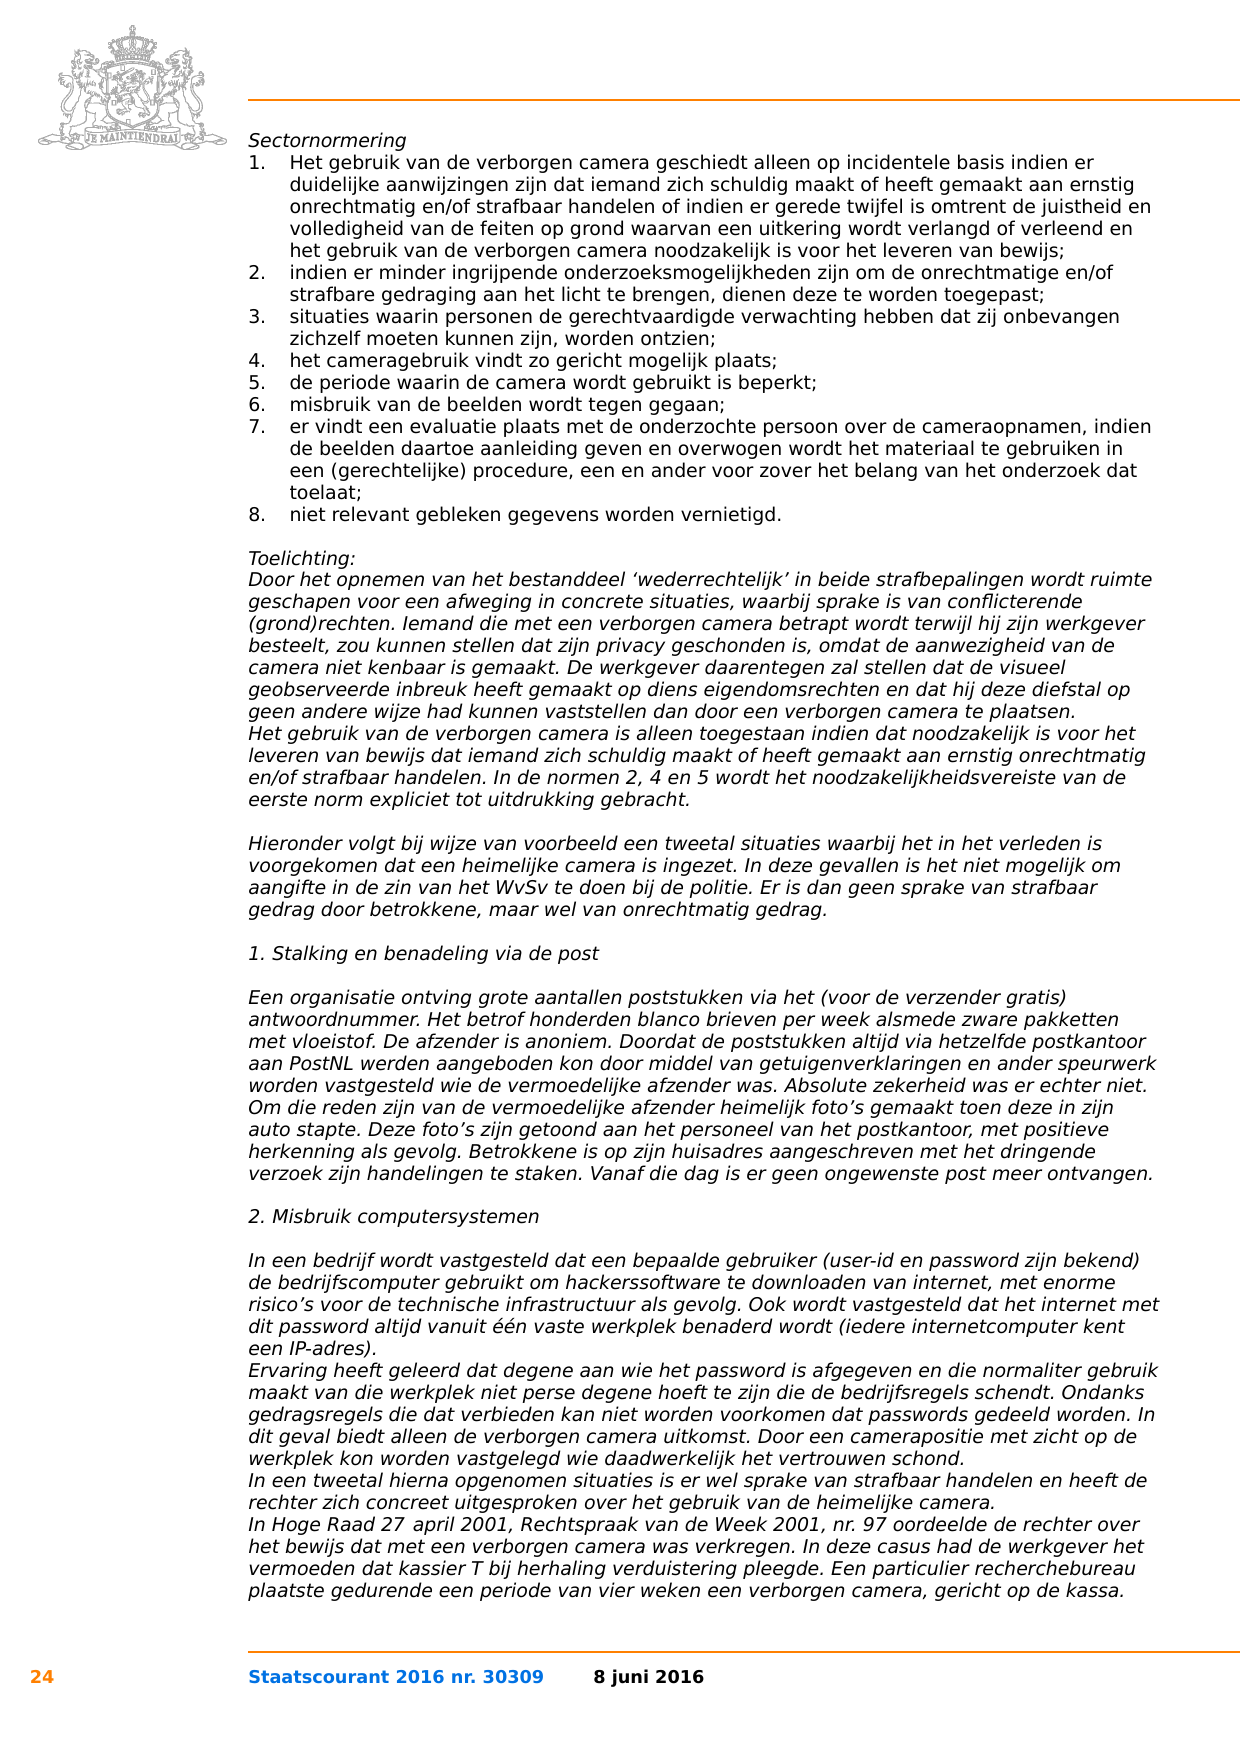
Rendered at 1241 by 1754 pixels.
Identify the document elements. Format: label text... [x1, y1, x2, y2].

text Hieronder volgt bij wijze van voorbeeld een tweetal situaties waarbij het in het verleden is voorgekomen dat een heimelijke camera is ingezet. In deze gevallen is het niet mogelijk om aangifte in de zin van het WvSv te doen bij de politie. Er is dan geen sprake van strafbaar gedrag door betrokkene, maar wel van onrechtmatig gedrag. [248, 833, 1163, 921]
text In een bedrijf wordt vastgesteld dat een bepaalde gebruiker (user-id en password zijn bekend) de bedrijfscomputer gebruikt om hackerssoftware te downloaden van internet, met enorme risico’s voor de technische infrastructuur als gevolg. Ook wordt vastgesteld dat het internet met dit password altijd vanuit één vaste werkplek benaderd wordt (iedere internetcomputer kent een IP-adres). [248, 1250, 1163, 1360]
picture [38, 25, 227, 150]
text In Hoge Raad 27 april 2001, Rechtspraak van de Week 2001, nr. 97 oordeelde de rechter over het bewijs dat met een verborgen camera was verkregen. In deze casus had de werkgever het vermoeden dat kassier T bij herhaling verduistering pleegde. Een particulier recherchebureau plaatste gedurende een periode van vier weken een verborgen camera, gericht op de kassa. [248, 1514, 1163, 1602]
text 5. de periode waarin de camera wordt gebruikt is beperkt; [248, 372, 1163, 394]
text 8. niet relevant gebleken gegevens worden vernietigd. [248, 503, 1163, 526]
text Een organisatie ontving grote aantallen poststukken via het (voor de verzender gratis) antwoordnummer. Het betrof honderden blanco brieven per week alsmede zware pakketten met vloeistof. De afzender is anoniem. Doordat de poststukken altijd via hetzelfde postkantoor aan PostNL werden aangeboden kon door middel van getuigenverklaringen en ander speurwerk worden vastgesteld wie de vermoedelijke afzender was. Absolute zekerheid was er echter niet. [248, 987, 1163, 1097]
text 6. misbruik van de beelden wordt tegen gegaan; [248, 394, 1163, 416]
text 7. er vindt een evaluatie plaats met de onderzochte persoon over de cameraopnamen, indien de beelden daartoe aanleiding geven en overwogen wordt het materiaal te gebruiken in een (gerechtelijke) procedure, een en ander voor zover het belang van het onderzoek dat toelaat; [248, 416, 1163, 503]
subtitle Sectornormering [248, 130, 1163, 152]
text 3. situaties waarin personen de gerechtvaardigde verwachting hebben dat zij onbevangen zichzelf moeten kunnen zijn, worden ontzien; [248, 306, 1163, 350]
text Het gebruik van de verborgen camera is alleen toegestaan indien dat noodzakelijk is voor het leveren van bewijs dat iemand zich schuldig maakt of heeft gemaakt aan ernstig onrechtmatig en/of strafbaar handelen. In de normen 2, 4 en 5 wordt het noodzakelijkheidsvereiste van de eerste norm expliciet tot uitdrukking gebracht. [248, 723, 1163, 811]
text Ervaring heeft geleerd dat degene aan wie het password is afgegeven en die normaliter gebruik maakt van die werkplek niet perse degene hoeft te zijn die de bedrijfsregels schendt. Ondanks gedragsregels die dat verbieden kan niet worden voorkomen dat passwords gedeeld worden. In dit geval biedt alleen de verborgen camera uitkomst. Door een camerapositie met zicht op de werkplek kon worden vastgelegd wie daadwerkelijk het vertrouwen schond. [248, 1360, 1163, 1470]
subtitle 2. Misbruik computersystemen [248, 1206, 1163, 1228]
text In een tweetal hierna opgenomen situaties is er wel sprake van strafbaar handelen en heeft de rechter zich concreet uitgesproken over het gebruik van de heimelijke camera. [248, 1470, 1163, 1514]
text Om die reden zijn van de vermoedelijke afzender heimelijk foto’s gemaakt toen deze in zijn auto stapte. Deze foto’s zijn getoond aan het personeel van het postkantoor, met positieve herkenning als gevolg. Betrokkene is op zijn huisadres aangeschreven met het dringende verzoek zijn handelingen te staken. Vanaf die dag is er geen ongewenste post meer ontvangen. [248, 1097, 1163, 1184]
text 1. Het gebruik van de verborgen camera geschiedt alleen op incidentele basis indien er duidelijke aanwijzingen zijn dat iemand zich schuldig maakt of heeft gemaakt aan ernstig onrechtmatig en/of strafbaar handelen of indien er gerede twijfel is omtrent de juistheid en volledigheid van de feiten op grond waarvan een uitkering wordt verlangd of verleend en het gebruik van de verborgen camera noodzakelijk is voor het leveren van bewijs; [248, 152, 1163, 262]
text Toelichting: [248, 547, 1163, 569]
text 4. het cameragebruik vindt zo gericht mogelijk plaats; [248, 350, 1163, 372]
text Door het opnemen van het bestanddeel ‘wederrechtelijk’ in beide strafbepalingen wordt ruimte geschapen voor een afweging in concrete situaties, waarbij sprake is van conflicterende (grond)rechten. Iemand die met een verborgen camera betrapt wordt terwijl hij zijn werkgever besteelt, zou kunnen stellen dat zijn privacy geschonden is, omdat de aanwezigheid van de camera niet kenbaar is gemaakt. De werkgever daarentegen zal stellen dat de visueel geobserveerde inbreuk heeft gemaakt op diens eigendomsrechten en dat hij deze diefstal op geen andere wijze had kunnen vaststellen dan door een verborgen camera te plaatsen. [248, 569, 1163, 723]
text 2. indien er minder ingrijpende onderzoeksmogelijkheden zijn om de onrechtmatige en/of strafbare gedraging aan het licht te brengen, dienen deze te worden toegepast; [248, 262, 1163, 306]
subtitle 1. Stalking en benadeling via de post [248, 943, 1163, 965]
